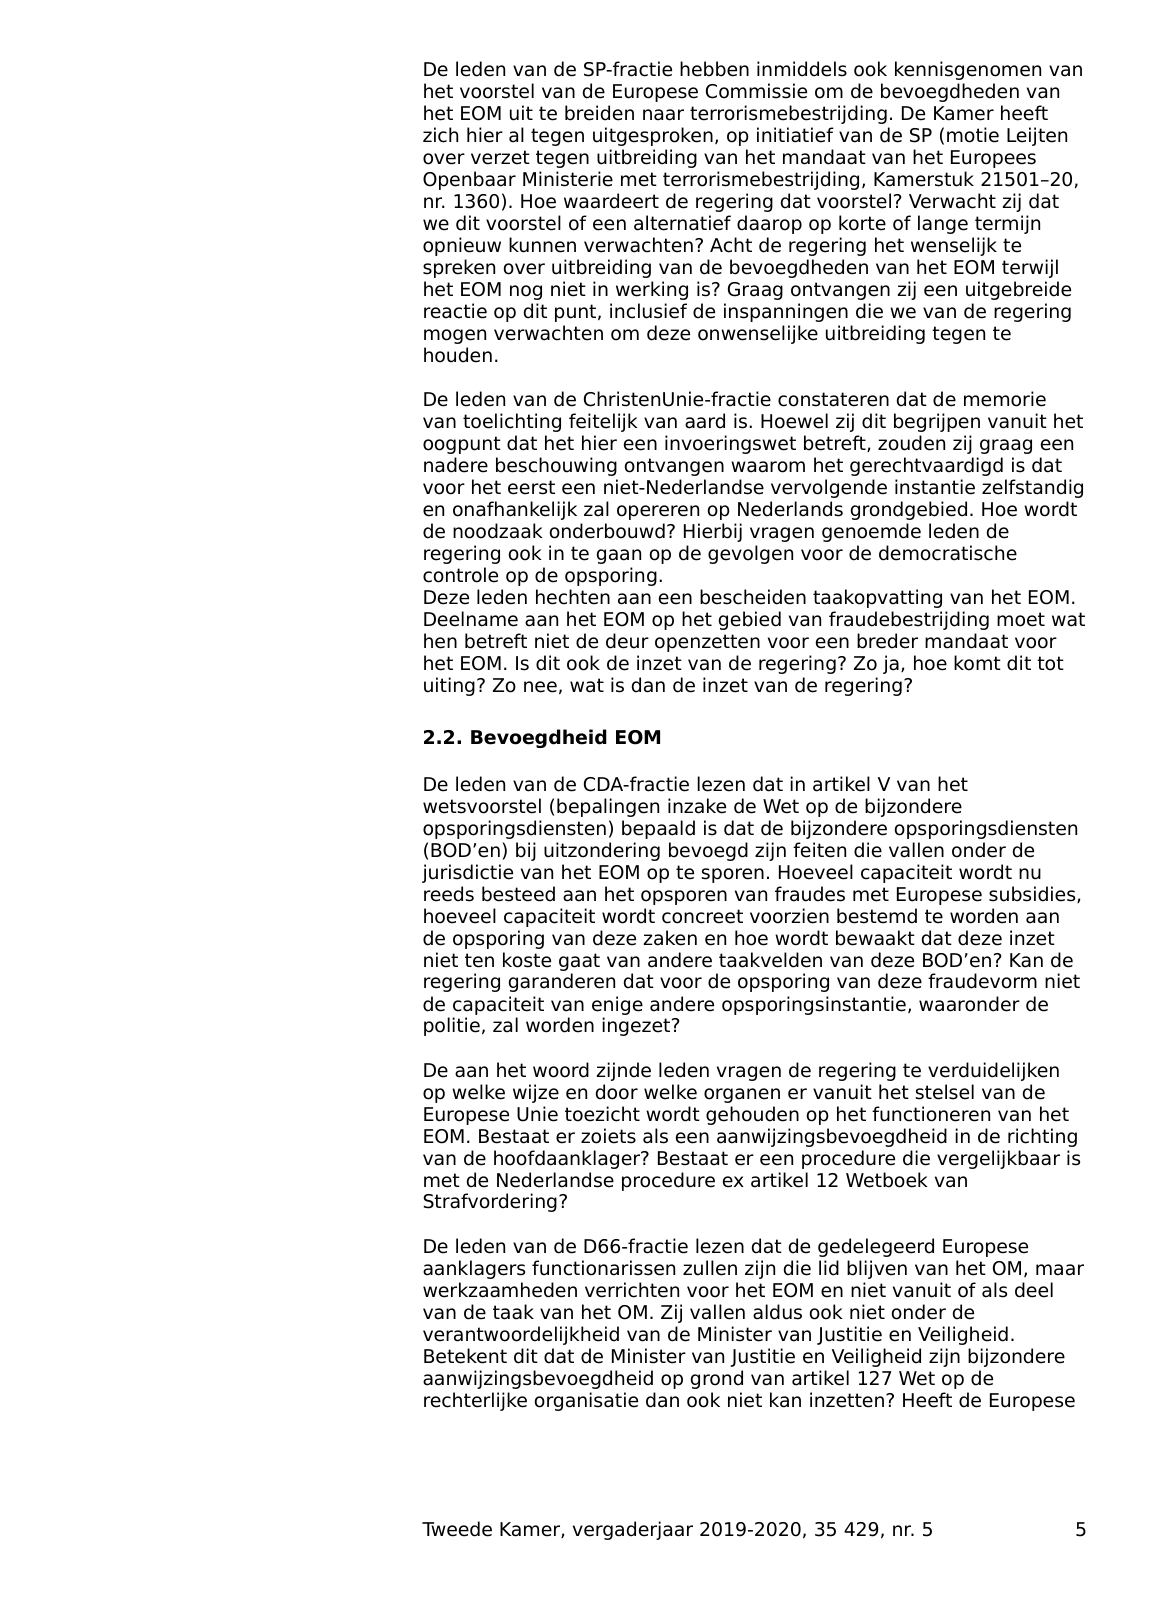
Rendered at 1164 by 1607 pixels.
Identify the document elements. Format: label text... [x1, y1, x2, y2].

text De leden van de ChristenUnie-fractie constateren dat de memorie van toelichting feitelijk van aard is. Hoewel zij dit begrijpen vanuit het oogpunt dat het hier een invoeringswet betreft, zouden zij graag een nadere beschouwing ontvangen waarom het gerechtvaardigd is dat voor het eerst een niet-Nederlandse vervolgende instantie zelfstandig en onafhankelijk zal opereren op Nederlands grondgebied. Hoe wordt de noodzaak onderbouwd? Hierbij vragen genoemde leden de regering ook in te gaan op de gevolgen voor de democratische controle op de opsporing. [422, 389, 1087, 587]
text De leden van de SP-fractie hebben inmiddels ook kennisgenomen van het voorstel van de Europese Commissie om de bevoegdheden van het EOM uit te breiden naar terrorismebestrijding. De Kamer heeft zich hier al tegen uitgesproken, op initiatief van de SP (motie Leijten over verzet tegen uitbreiding van het mandaat van het Europees Openbaar Ministerie met terrorismebestrijding, Kamerstuk 21501–20, nr. 1360). Hoe waardeert de regering dat voorstel? Verwacht zij dat we dit voorstel of een alternatief daarop op korte of lange termijn opnieuw kunnen verwachten? Acht de regering het wenselijk te spreken over uitbreiding van de bevoegdheden van het EOM terwijl het EOM nog niet in werking is? Graag ontvangen zij een uitgebreide reactie op dit punt, inclusief de inspanningen die we van de regering mogen verwachten om deze onwenselijke uitbreiding tegen te houden. [422, 59, 1087, 367]
subtitle 2.2. Bevoegdheid EOM [422, 727, 1087, 749]
text De aan het woord zijnde leden vragen de regering te verduidelijken op welke wijze en door welke organen er vanuit het stelsel van de Europese Unie toezicht wordt gehouden op het functioneren van het EOM. Bestaat er zoiets als een aanwijzingsbevoegdheid in de richting van de hoofdaanklager? Bestaat er een procedure die vergelijkbaar is met de Nederlandse procedure ex artikel 12 Wetboek van Strafvordering? [422, 1059, 1087, 1213]
text De leden van de D66-fractie lezen dat de gedelegeerd Europese aanklagers functionarissen zullen zijn die lid blijven van het OM, maar werkzaamheden verrichten voor het EOM en niet vanuit of als deel van de taak van het OM. Zij vallen aldus ook niet onder de verantwoordelijkheid van de Minister van Justitie en Veiligheid. Betekent dit dat de Minister van Justitie en Veiligheid zijn bijzondere aanwijzingsbevoegdheid op grond van artikel 127 Wet op de rechterlijke organisatie dan ook niet kan inzetten? Heeft de Europese [422, 1236, 1087, 1411]
text De leden van de CDA-fractie lezen dat in artikel V van het wetsvoorstel (bepalingen inzake de Wet op de bijzondere opsporingsdiensten) bepaald is dat de bijzondere opsporingsdiensten (BOD’en) bij uitzondering bevoegd zijn feiten die vallen onder de jurisdictie van het EOM op te sporen. Hoeveel capaciteit wordt nu reeds besteed aan het opsporen van fraudes met Europese subsidies, hoeveel capaciteit wordt concreet voorzien bestemd te worden aan de opsporing van deze zaken en hoe wordt bewaakt dat deze inzet niet ten koste gaat van andere taakvelden van deze BOD’en? Kan de regering garanderen dat voor de opsporing van deze fraudevorm niet de capaciteit van enige andere opsporingsinstantie, waaronder de politie, zal worden ingezet? [422, 774, 1087, 1037]
text Deze leden hechten aan een bescheiden taakopvatting van het EOM. Deelname aan het EOM op het gebied van fraudebestrijding moet wat hen betreft niet de deur openzetten voor een breder mandaat voor het EOM. Is dit ook de inzet van de regering? Zo ja, hoe komt dit tot uiting? Zo nee, wat is dan de inzet van de regering? [422, 587, 1087, 697]
